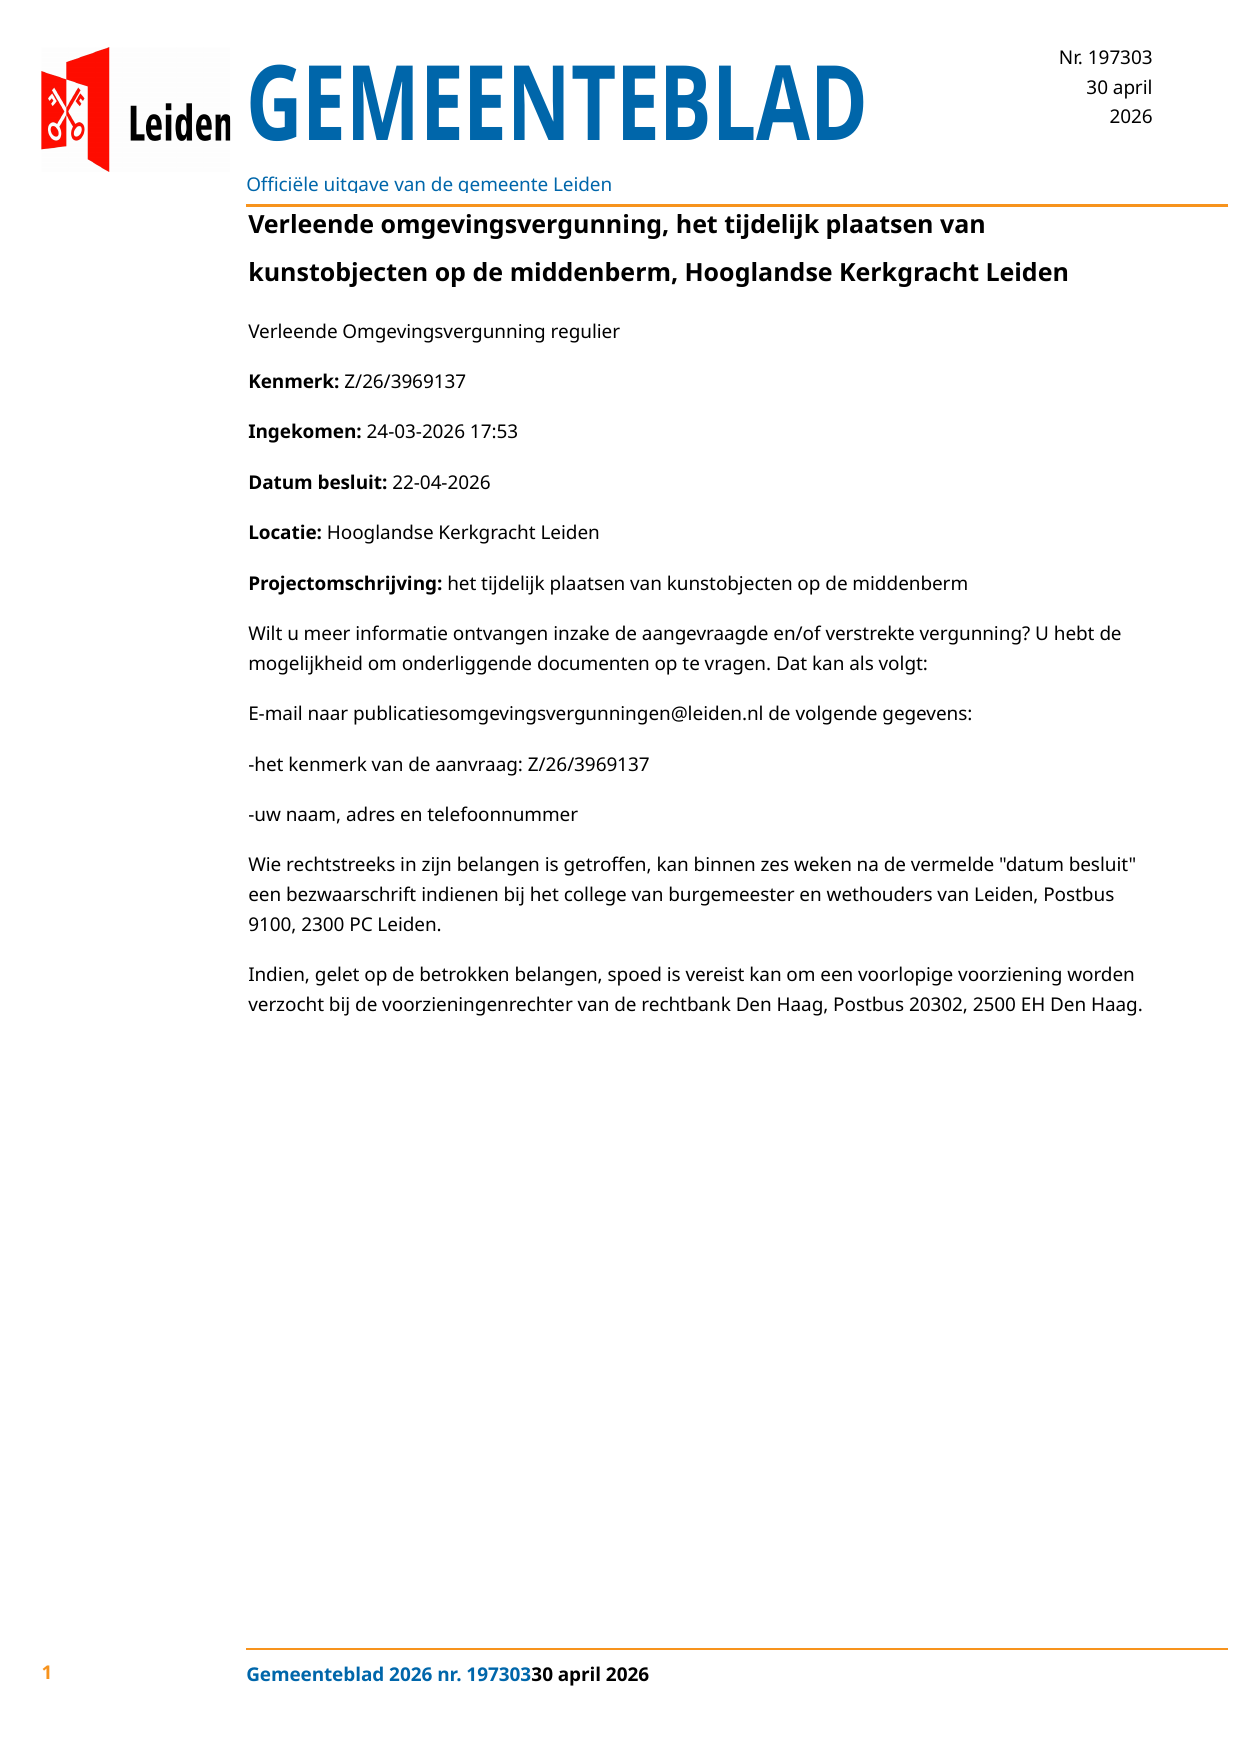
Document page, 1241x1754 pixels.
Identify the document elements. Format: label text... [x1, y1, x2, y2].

text Datum besluit: 22-04-2026 [248, 469, 1152, 495]
text Verleende omgevingsvergunning, het tijdelijk plaatsen van kunstobjecten op de middenberm, Hooglandse Kerkgracht Leiden [248, 207, 1152, 288]
text -uw naam, adres en telefoonnummer [248, 801, 1152, 827]
text Ingekomen: 24-03-2026 17:53 [248, 419, 1152, 444]
text Projectomschrijving: het tijdelijk plaatsen van kunstobjecten op de middenberm [248, 570, 1152, 596]
text E-mail naar publicatiesomgevingsvergunningen@leiden.nl de volgende gegevens: [248, 700, 1152, 726]
text -het kenmerk van de aanvraag: Z/26/3969137 [248, 751, 1152, 777]
text Wie rechtstreeks in zijn belangen is getroffen, kan binnen zes weken na de vermelde "datum besluit" een bezwaarschrift indienen bij het college van burgemeester en wethouders van Leiden, Postbus 9100, 2300 PC Leiden. [248, 852, 1152, 937]
picture [41, 47, 231, 172]
text Locatie: Hooglandse Kerkgracht Leiden [248, 519, 1152, 545]
text Indien, gelet op de betrokken belangen, spoed is vereist kan om een voorlopige voorziening worden verzocht bij de voorzieningenrechter van de rechtbank Den Haag, Postbus 20302, 2500 EH Den Haag. [248, 961, 1152, 1017]
text Kenmerk: Z/26/3969137 [248, 368, 1152, 394]
text Verleende Omgevingsvergunning regulier [248, 318, 1152, 344]
text Wilt u meer informatie ontvangen inzake de aangevraagde en/of verstrekte vergunning? U hebt de mogelijkheid om onderliggende documenten op te vragen. Dat kan als volgt: [248, 620, 1152, 676]
